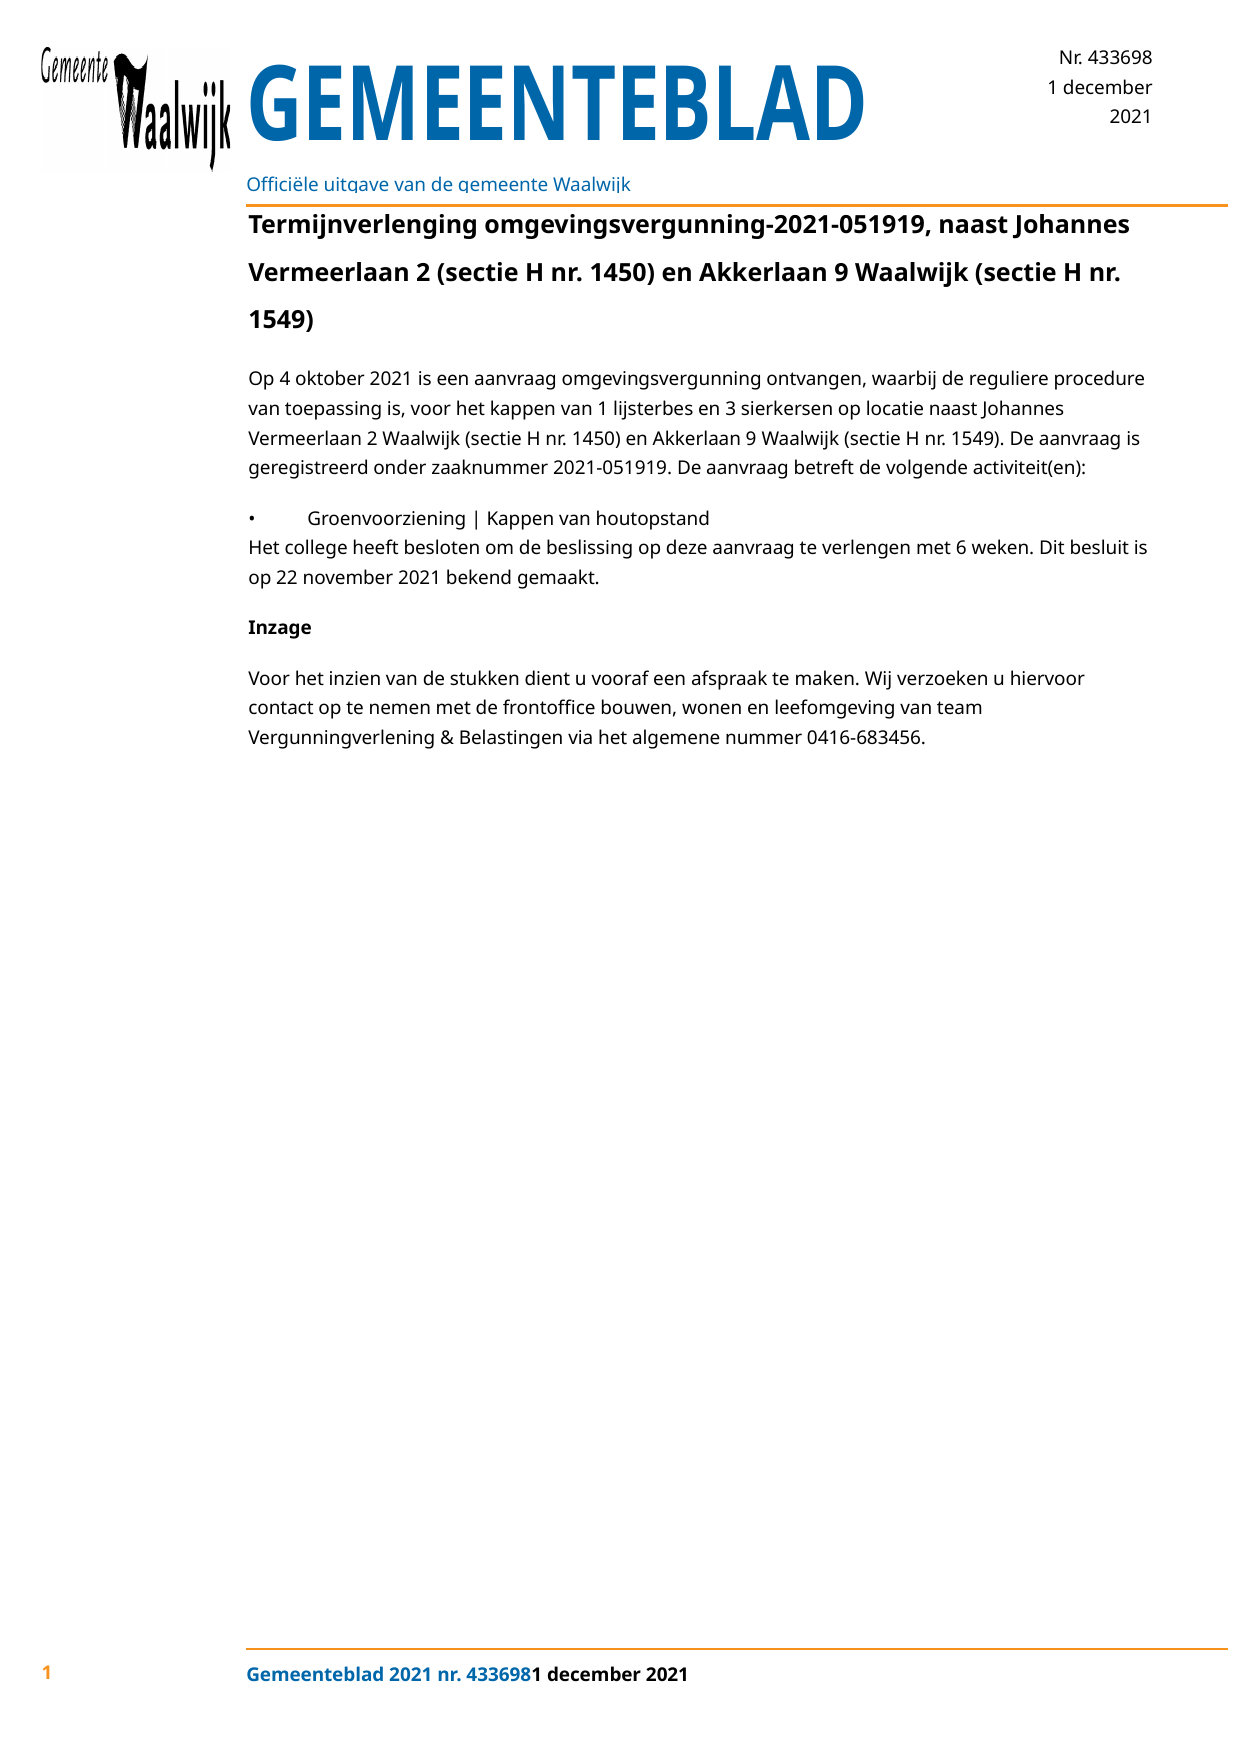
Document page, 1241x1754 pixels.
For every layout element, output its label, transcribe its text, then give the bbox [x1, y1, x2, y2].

text Op 4 oktober 2021 is een aanvraag omgevingsvergunning ontvangen, waarbij de reguliere procedure van toepassing is, voor het kappen van 1 lijsterbes en 3 sierkersen op locatie naast Johannes Vermeerlaan 2 Waalwijk (sectie H nr. 1450) en Akkerlaan 9 Waalwijk (sectie H nr. 1549). De aanvraag is geregistreerd onder zaaknummer 2021-051919. De aanvraag betreft de volgende activiteit(en): [248, 366, 1152, 480]
picture [41, 47, 231, 172]
list Groenvoorziening | Kappen van houtopstand [248, 505, 1152, 530]
text Het college heeft besloten om de beslissing op deze aanvraag te verlengen met 6 weken. Dit besluit is op 22 november 2021 bekend gemaakt. [248, 534, 1152, 589]
text Voor het inzien van de stukken dient u vooraf een afspraak te maken. Wij verzoeken u hiervoor contact op te nemen met de frontoffice bouwen, wonen en leefomgeving van team Vergunningverlening & Belastingen via het algemene nummer 0416-683456. [248, 665, 1152, 749]
text Termijnverlenging omgevingsvergunning-2021-051919, naast Johannes Vermeerlaan 2 (sectie H nr. 1450) en Akkerlaan 9 Waalwijk (sectie H nr. 1549) [248, 207, 1152, 336]
text Inzage [248, 614, 1152, 640]
